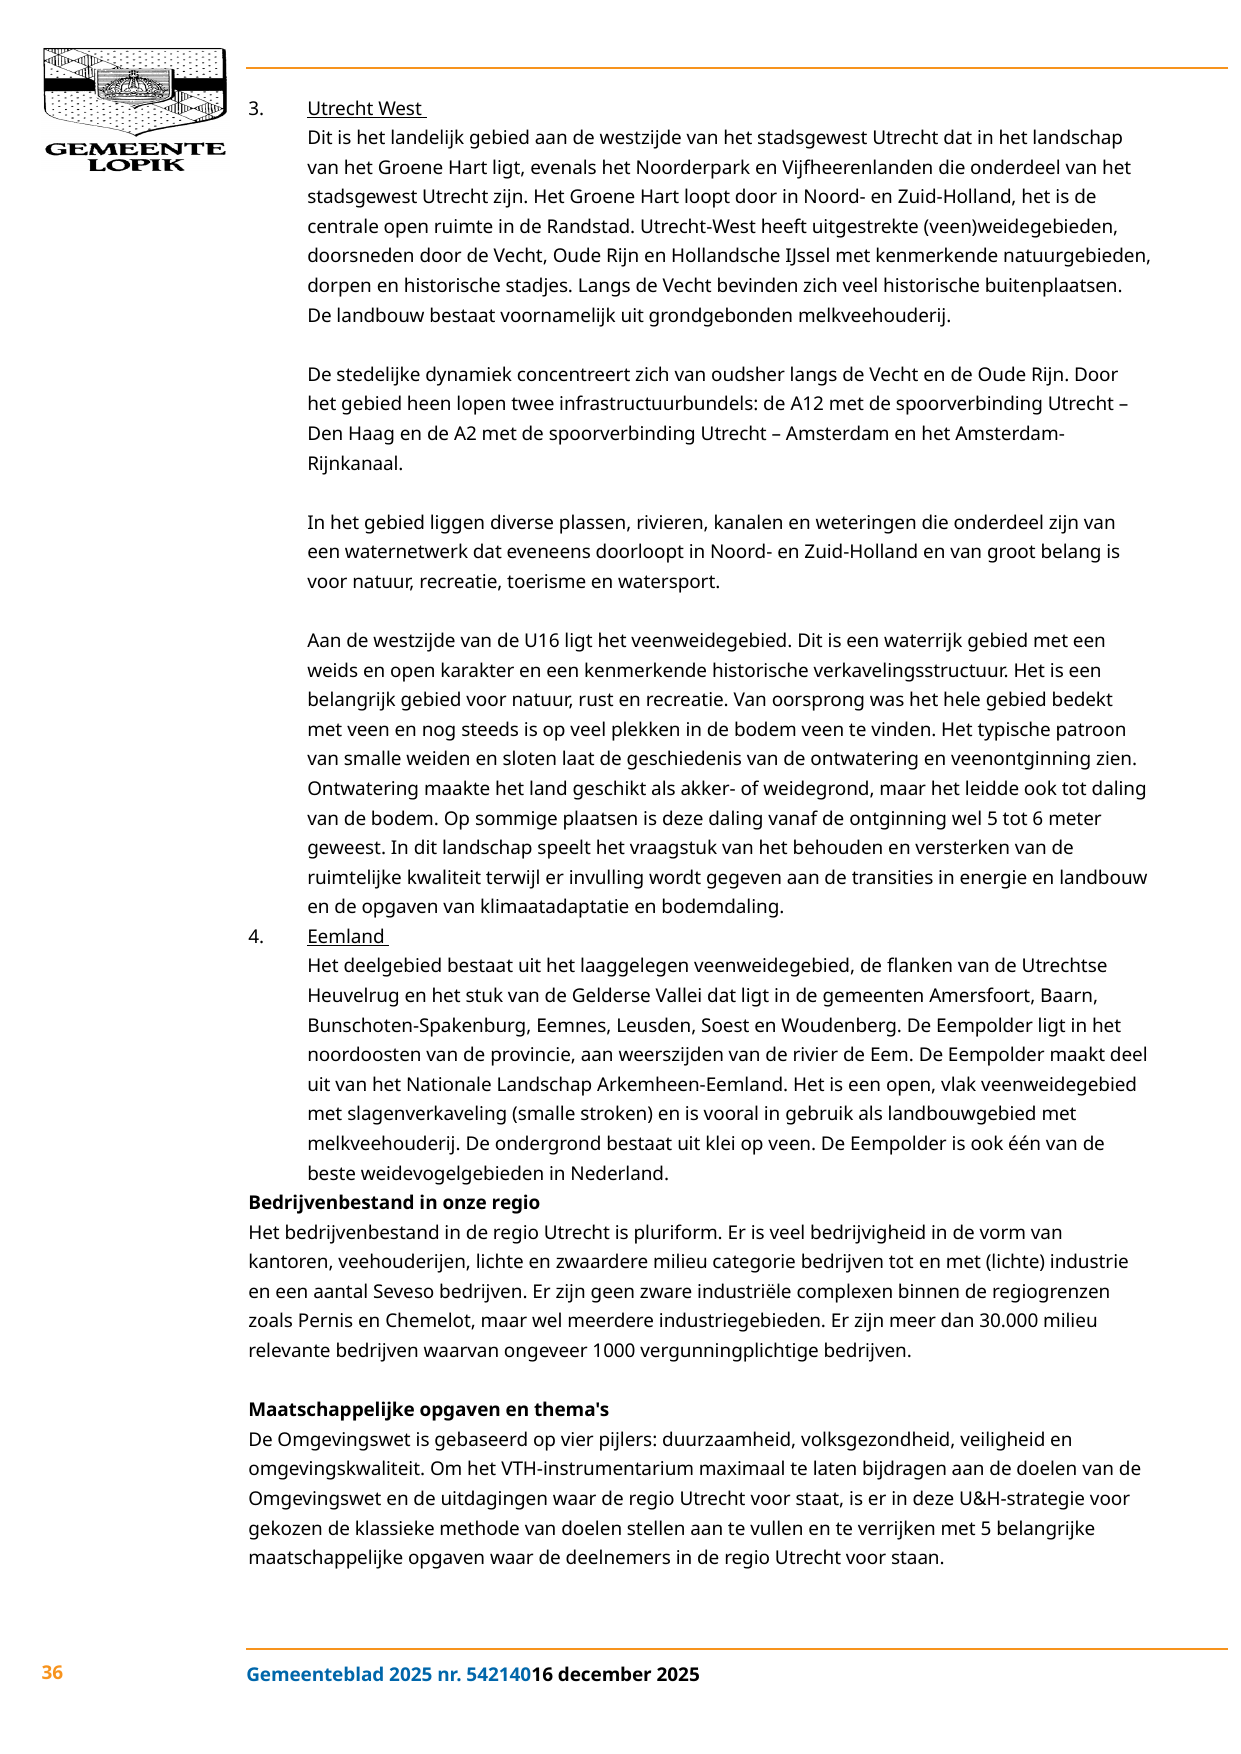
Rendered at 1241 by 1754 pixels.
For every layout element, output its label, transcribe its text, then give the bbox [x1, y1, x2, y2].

text Het bedrijvenbestand in de regio Utrecht is pluriform. Er is veel bedrijvigheid in de vorm van kantoren, veehouderijen, lichte en zwaardere milieu categorie bedrijven tot en met (lichte) industrie en een aantal Seveso bedrijven. Er zijn geen zware industriële complexen binnen de regiogrenzen zoals Pernis en Chemelot, maar wel meerdere industriegebieden. Er zijn meer dan 30.000 milieu relevante bedrijven waarvan ongeveer 1000 vergunningplichtige bedrijven. [248, 1219, 1152, 1363]
list De stedelijke dynamiek concentreert zich van oudsher langs de Vecht en de Oude Rijn. Door het gebied heen lopen twee infrastructuurbundels: de A12 met de spoorverbinding Utrecht – Den Haag en de A2 met de spoorverbinding Utrecht – Amsterdam en het Amsterdam-Rijnkanaal. [248, 361, 1152, 476]
list Aan de westzijde van de U16 ligt het veenweidegebied. Dit is een waterrijk gebied met een weids en open karakter en een kenmerkende historische verkavelingsstructuur. Het is een belangrijk gebied voor natuur, rust en recreatie. Van oorsprong was het hele gebied bedekt met veen en nog steeds is op veel plekken in de bodem veen te vinden. Het typische patroon van smalle weiden en sloten laat de geschiedenis van de ontwatering en veenontginning zien. Ontwatering maakte het land geschikt als akker- of weidegrond, maar het leidde ook tot daling van de bodem. Op sommige plaatsen is deze daling vanaf de ontginning wel 5 tot 6 meter geweest. In dit landschap speelt het vraagstuk van het behouden en versterken van de ruimtelijke kwaliteit terwijl er invulling wordt gegeven aan de transities in energie en landbouw en de opgaven van klimaatadaptatie en bodemdaling. [248, 627, 1152, 919]
list In het gebied liggen diverse plassen, rivieren, kanalen en weteringen die onderdeel zijn van een waternetwerk dat eveneens doorloopt in Noord- en Zuid-Holland en van groot belang is voor natuur, recreatie, toerisme en watersport. [248, 509, 1152, 594]
picture [41, 47, 231, 172]
list Het deelgebied bestaat uit het laaggelegen veenweidegebied, de flanken van de Utrechtse Heuvelrug en het stuk van de Gelderse Vallei dat ligt in de gemeenten Amersfoort, Baarn, Bunschoten-Spakenburg, Eemnes, Leusden, Soest en Woudenberg. De Eempolder ligt in het noordoosten van de provincie, aan weerszijden van de rivier de Eem. De Eempolder maakt deel uit van het Nationale Landschap Arkemheen-Eemland. Het is een open, vlak veenweidegebied met slagenverkaveling (smalle stroken) en is vooral in gebruik als landbouwgebied met melkveehouderij. De ondergrond bestaat uit klei op veen. De Eempolder is ook één van de beste weidevogelgebieden in Nederland. [248, 953, 1152, 1186]
list Utrecht West [248, 95, 1152, 121]
text De Omgevingswet is gebaseerd op vier pijlers: duurzaamheid, volksgezondheid, veiligheid en omgevingskwaliteit. Om het VTH-instrumentarium maximaal te laten bijdragen aan de doelen van de Omgevingswet en de uitdagingen waar de regio Utrecht voor staat, is er in deze U&H-strategie voor gekozen de klassieke methode van doelen stellen aan te vullen en te verrijken met 5 belangrijke maatschappelijke opgaven waar de deelnemers in de regio Utrecht voor staan. [248, 1426, 1152, 1570]
text Bedrijvenbestand in onze regio [248, 1189, 1152, 1215]
list Dit is het landelijk gebied aan de westzijde van het stadsgewest Utrecht dat in het landschap van het Groene Hart ligt, evenals het Noorderpark en Vijfheerenlanden die onderdeel van het stadsgewest Utrecht zijn. Het Groene Hart loopt door in Noord- en Zuid-Holland, het is de centrale open ruimte in de Randstad. Utrecht-West heeft uitgestrekte (veen)weidegebieden, doorsneden door de Vecht, Oude Rijn en Hollandsche IJssel met kenmerkende natuurgebieden, dorpen en historische stadjes. Langs de Vecht bevinden zich veel historische buitenplaatsen. De landbouw bestaat voornamelijk uit grondgebonden melkveehouderij. [248, 124, 1152, 328]
list Eemland [248, 923, 1152, 949]
text Maatschappelijke opgaven en thema's [248, 1396, 1152, 1422]
